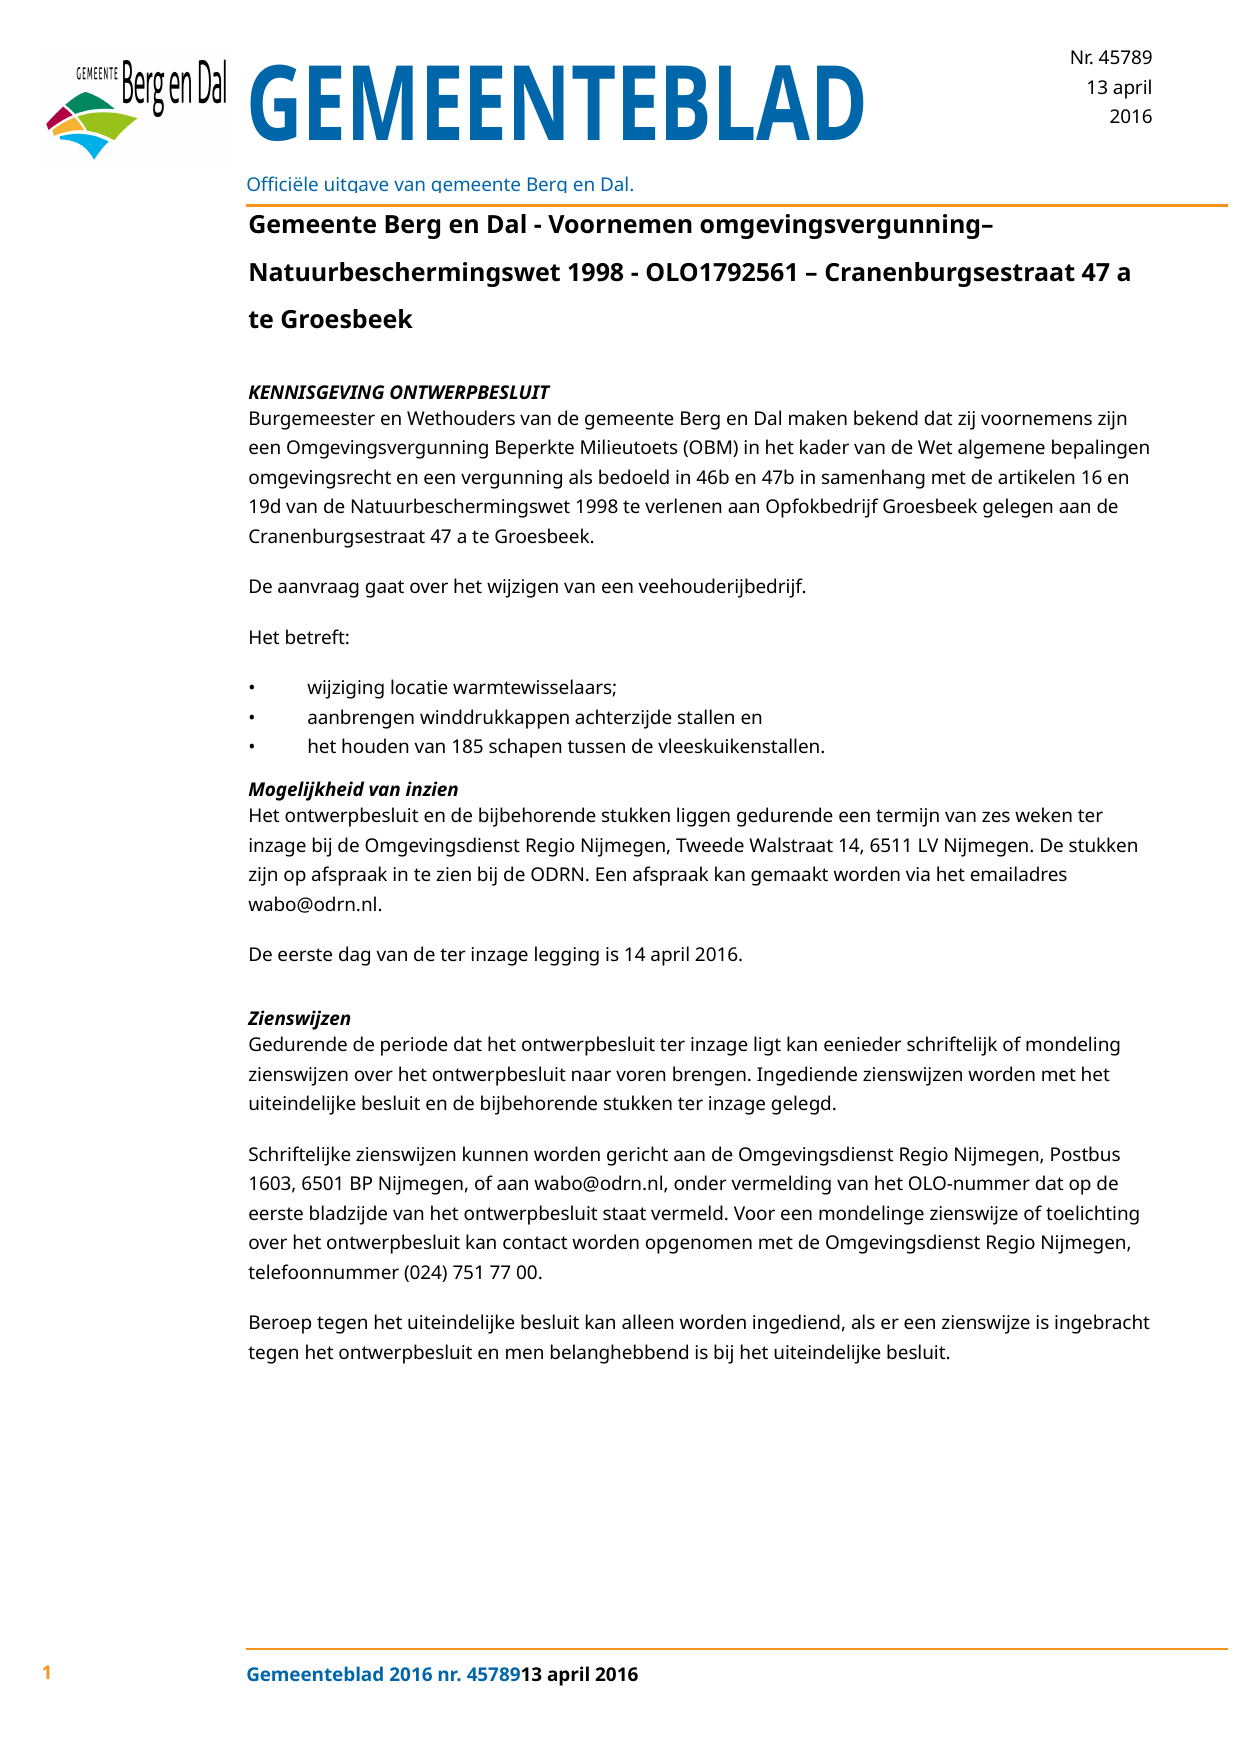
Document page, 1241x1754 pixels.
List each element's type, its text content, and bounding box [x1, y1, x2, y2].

text KENNISGEVING ONTWERPBESLUIT [248, 379, 1152, 405]
text Het ontwerpbesluit en de bijbehorende stukken liggen gedurende een termijn van zes weken ter inzage bij de Omgevingsdienst Regio Nijmegen, Tweede Walstraat 14, 6511 LV Nijmegen. De stukken zijn op afspraak in te zien bij de ODRN. Een afspraak kan gemaakt worden via het emailadres wabo@odrn.nl. [248, 802, 1152, 917]
text Mogelijkheid van inzien [248, 777, 1152, 802]
text De aanvraag gaat over het wijzigen van een veehouderijbedrijf. [248, 573, 1152, 599]
text Zienswijzen [248, 1006, 1152, 1031]
list het houden van 185 schapen tussen de vleeskuikenstallen. [248, 733, 1152, 759]
list aanbrengen winddrukkappen achterzijde stallen en [248, 704, 1152, 730]
text Schriftelijke zienswijzen kunnen worden gericht aan de Omgevingsdienst Regio Nijmegen, Postbus 1603, 6501 BP Nijmegen, of aan wabo@odrn.nl, onder vermelding van het OLO-nummer dat op de eerste bladzijde van het ontwerpbesluit staat vermeld. Voor een mondelinge zienswijze of toelichting over het ontwerpbesluit kan contact worden opgenomen met de Omgevingsdienst Regio Nijmegen, telefoonnummer (024) 751 77 00. [248, 1141, 1152, 1285]
text De eerste dag van de ter inzage legging is 14 april 2016. [248, 942, 1152, 967]
text Gemeente Berg en Dal - Voornemen omgevingsvergunning– Natuurbeschermingswet 1998 - OLO1792561 – Cranenburgsestraat 47 a te Groesbeek [248, 207, 1152, 336]
text Burgemeester en Wethouders van de gemeente Berg en Dal maken bekend dat zij voornemens zijn een Omgevingsvergunning Beperkte Milieutoets (OBM) in het kader van de Wet algemene bepalingen omgevingsrecht en een vergunning als bedoeld in 46b en 47b in samenhang met de artikelen 16 en 19d van de Natuurbeschermingswet 1998 te verlenen aan Opfokbedrijf Groesbeek gelegen aan de Cranenburgsestraat 47 a te Groesbeek. [248, 405, 1152, 549]
picture [41, 47, 231, 172]
text Beroep tegen het uiteindelijke besluit kan alleen worden ingediend, als er een zienswijze is ingebracht tegen het ontwerpbesluit en men belanghebbend is bij het uiteindelijke besluit. [248, 1309, 1152, 1365]
text Gedurende de periode dat het ontwerpbesluit ter inzage ligt kan eenieder schriftelijk of mondeling zienswijzen over het ontwerpbesluit naar voren brengen. Ingediende zienswijzen worden met het uiteindelijke besluit en de bijbehorende stukken ter inzage gelegd. [248, 1031, 1152, 1116]
list wijziging locatie warmtewisselaars; [248, 674, 1152, 700]
text Het betreft: [248, 624, 1152, 650]
